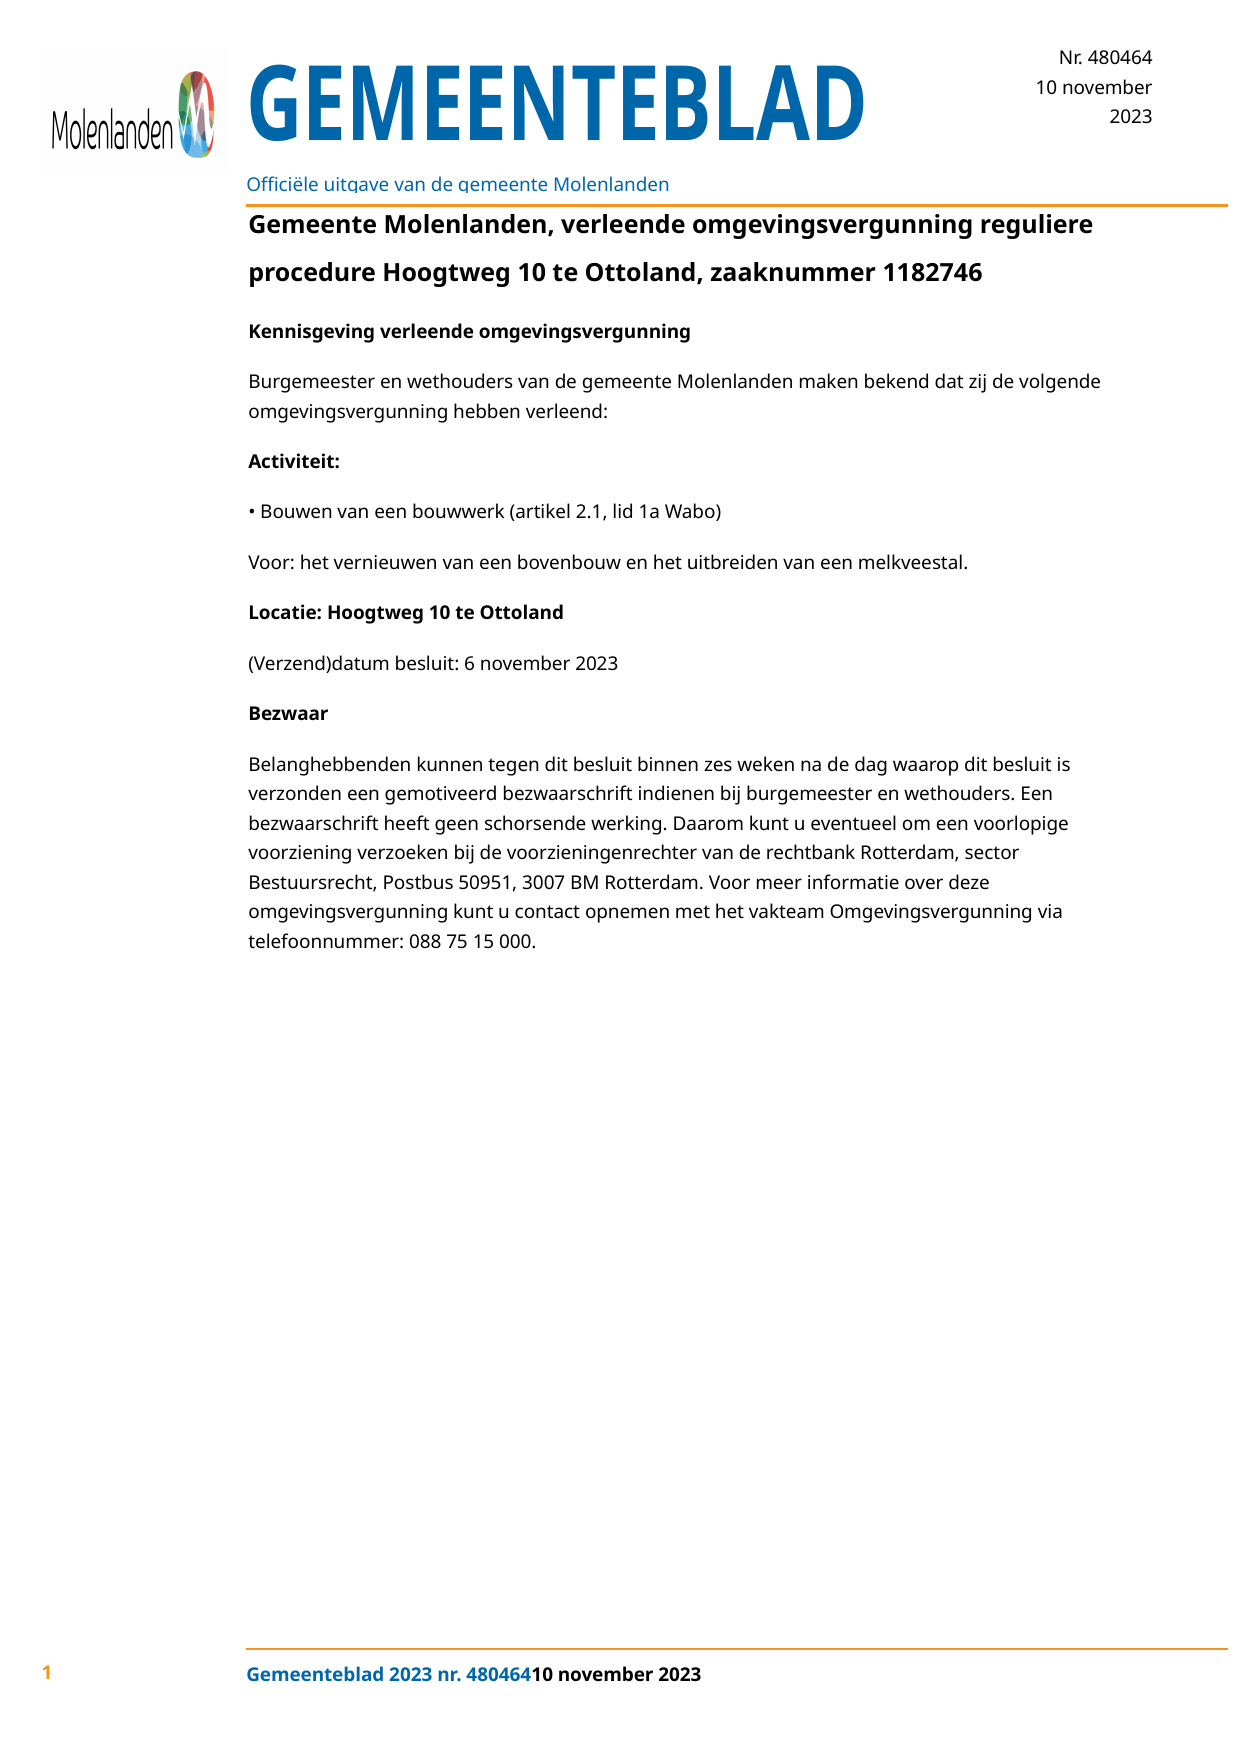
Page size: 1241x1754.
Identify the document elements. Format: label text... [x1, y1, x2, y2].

text Activiteit: [248, 448, 1152, 474]
text Gemeente Molenlanden, verleende omgevingsvergunning reguliere procedure Hoogtweg 10 te Ottoland, zaaknummer 1182746 [248, 207, 1152, 288]
text Burgemeester en wethouders van de gemeente Molenlanden maken bekend dat zij de volgende omgevingsvergunning hebben verleend: [248, 368, 1152, 424]
text Kennisgeving verleende omgevingsvergunning [248, 318, 1152, 344]
text (Verzend)datum besluit: 6 november 2023 [248, 650, 1152, 676]
text • Bouwen van een bouwwerk (artikel 2.1, lid 1a Wabo) [248, 499, 1152, 524]
text Belanghebbenden kunnen tegen dit besluit binnen zes weken na de dag waarop dit besluit is verzonden een gemotiveerd bezwaarschrift indienen bij burgemeester en wethouders. Een bezwaarschrift heeft geen schorsende werking. Daarom kunt u eventueel om een voorlopige voorziening verzoeken bij de voorzieningenrechter van de rechtbank Rotterdam, sector Bestuursrecht, Postbus 50951, 3007 BM Rotterdam. Voor meer informatie over deze omgevingsvergunning kunt u contact opnemen met het vakteam Omgevingsvergunning via telefoonnummer: 088 75 15 000. [248, 751, 1152, 954]
text Bezwaar [248, 700, 1152, 726]
picture [41, 47, 231, 172]
text Locatie: Hoogtweg 10 te Ottoland [248, 599, 1152, 625]
text Voor: het vernieuwen van een bovenbouw en het uitbreiden van een melkveestal. [248, 549, 1152, 575]
